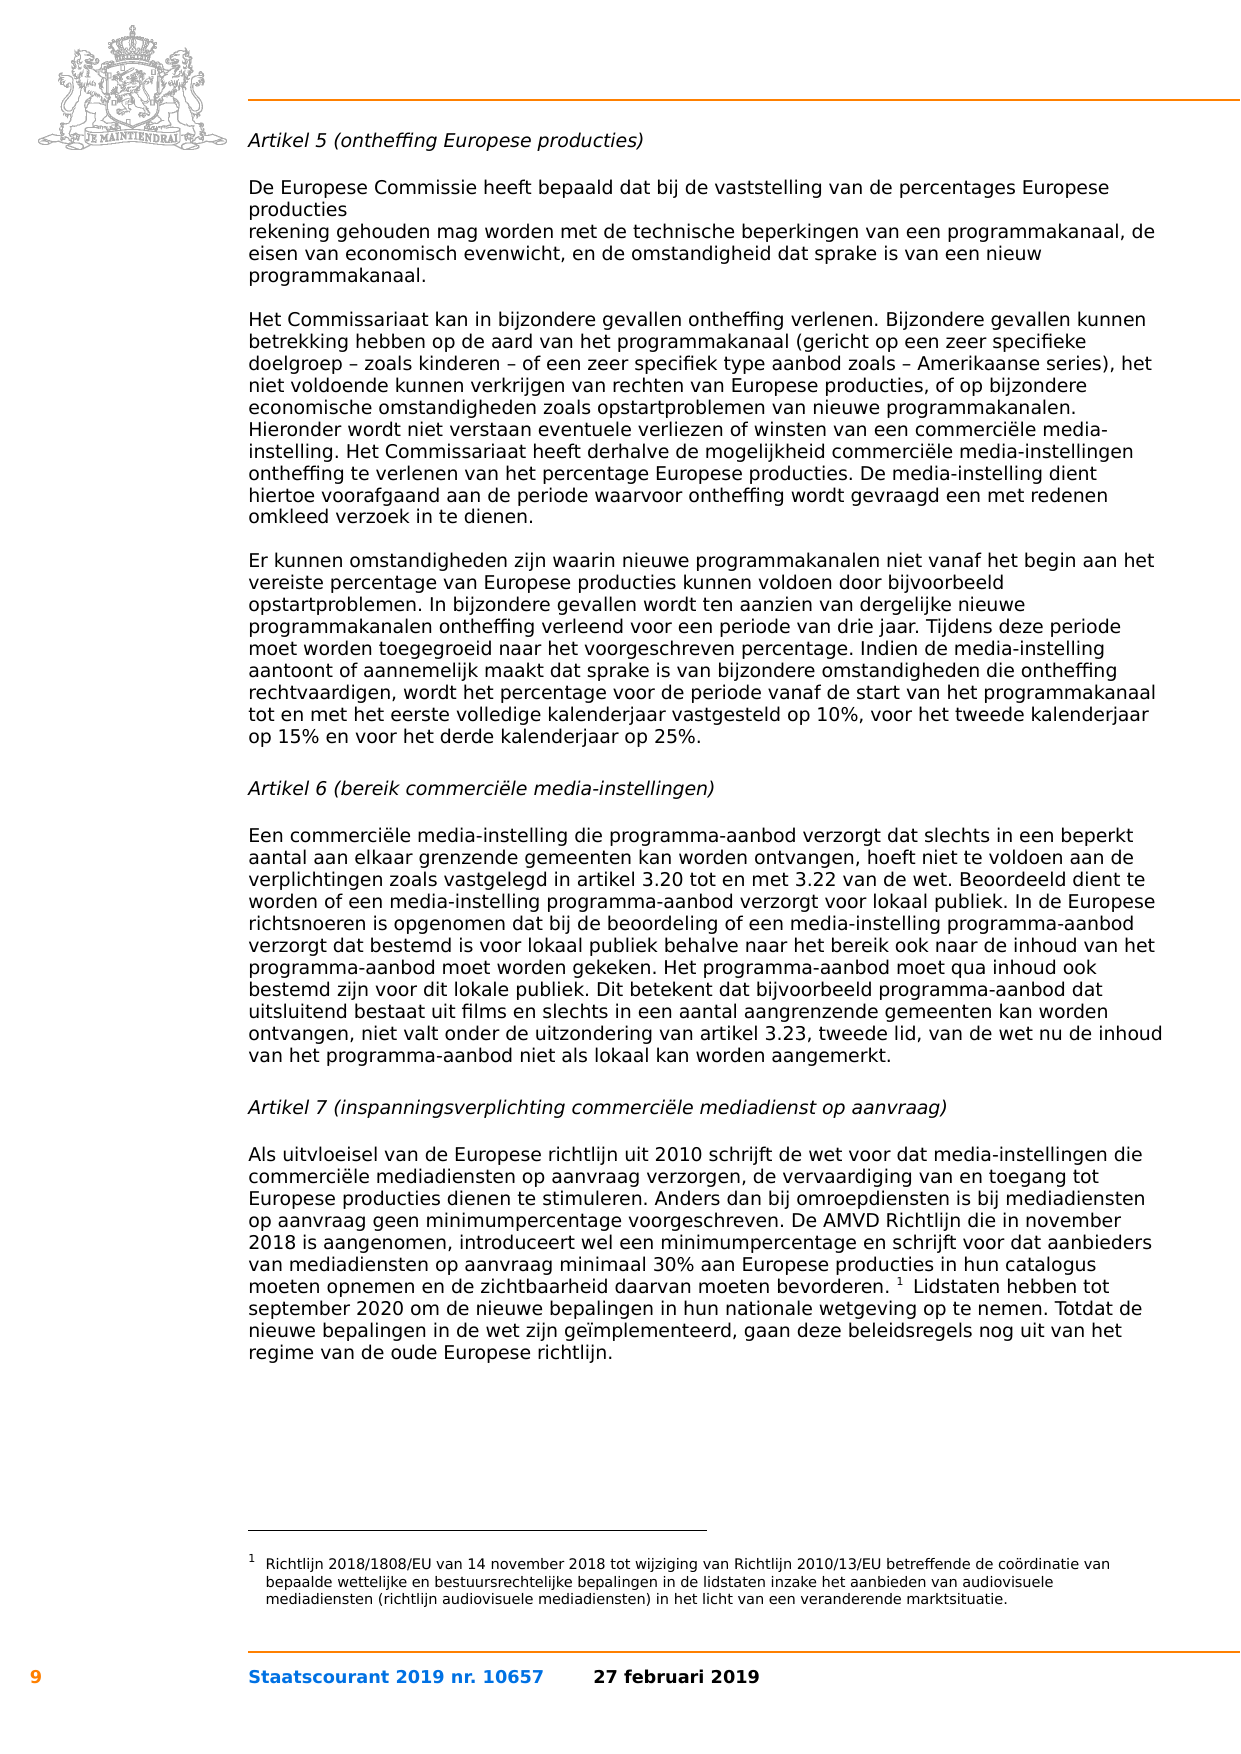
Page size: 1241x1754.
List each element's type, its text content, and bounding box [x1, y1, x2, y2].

text Er kunnen omstandigheden zijn waarin nieuwe programmakanalen niet vanaf het begin aan het vereiste percentage van Europese producties kunnen voldoen door bijvoorbeeld opstartproblemen. In bijzondere gevallen wordt ten aanzien van dergelijke nieuwe programmakanalen ontheffing verleend voor een periode van drie jaar. Tijdens deze periode moet worden toegegroeid naar het voorgeschreven percentage. Indien de media-instelling aantoont of aannemelijk maakt dat sprake is van bijzondere omstandigheden die ontheffing rechtvaardigen, wordt het percentage voor de periode vanaf de start van het programmakanaal tot en met het eerste volledige kalenderjaar vastgesteld op 10%, voor het tweede kalenderjaar op 15% en voor het derde kalenderjaar op 25%. [248, 550, 1163, 748]
text rekening gehouden mag worden met de technische beperkingen van een programmakanaal, de eisen van economisch evenwicht, en de omstandigheid dat sprake is van een nieuw programmakanaal. [248, 221, 1163, 287]
subtitle Artikel 7 (inspanningsverplichting commerciële mediadienst op aanvraag) [248, 1097, 1163, 1119]
text Richtlijn 2018/1808/EU van 14 november 2018 tot wijziging van Richtlijn 2010/13/EU betreffende de coördinatie van bepaalde wettelijke en bestuursrechtelijke bepalingen in de lidstaten inzake het aanbieden van audiovisuele mediadiensten (richtlijn audiovisuele mediadiensten) in het licht van een veranderende marktsituatie. [248, 1552, 1163, 1608]
subtitle Artikel 5 (ontheffing Europese producties) [248, 130, 1163, 152]
subtitle Artikel 6 (bereik commerciële media-instellingen) [248, 778, 1163, 800]
text Een commerciële media-instelling die programma-aanbod verzorgt dat slechts in een beperkt aantal aan elkaar grenzende gemeenten kan worden ontvangen, hoeft niet te voldoen aan de verplichtingen zoals vastgelegd in artikel 3.20 tot en met 3.22 van de wet. Beoordeeld dient te worden of een media-instelling programma-aanbod verzorgt voor lokaal publiek. In de Europese richtsnoeren is opgenomen dat bij de beoordeling of een media-instelling programma-aanbod verzorgt dat bestemd is voor lokaal publiek behalve naar het bereik ook naar de inhoud van het programma-aanbod moet worden gekeken. Het programma-aanbod moet qua inhoud ook bestemd zijn voor dit lokale publiek. Dit betekent dat bijvoorbeeld programma-aanbod dat uitsluitend bestaat uit films en slechts in een aantal aangrenzende gemeenten kan worden ontvangen, niet valt onder de uitzondering van artikel 3.23, tweede lid, van de wet nu de inhoud van het programma-aanbod niet als lokaal kan worden aangemerkt. [248, 825, 1163, 1067]
picture [38, 25, 227, 150]
text Als uitvloeisel van de Europese richtlijn uit 2010 schrijft de wet voor dat media-instellingen die commerciële mediadiensten op aanvraag verzorgen, de vervaardiging van en toegang tot Europese producties dienen te stimuleren. Anders dan bij omroepdiensten is bij mediadiensten op aanvraag geen minimumpercentage voorgeschreven. De AMVD Richtlijn die in november 2018 is aangenomen, introduceert wel een minimumpercentage en schrijft voor dat aanbieders van mediadiensten op aanvraag minimaal 30% aan Europese producties in hun catalogus moeten opnemen en de zichtbaarheid daarvan moeten bevorderen. Lidstaten hebben tot september 2020 om de nieuwe bepalingen in hun nationale wetgeving op te nemen. Totdat de nieuwe bepalingen in de wet zijn geïmplementeerd, gaan deze beleidsregels nog uit van het regime van de oude Europese richtlijn. [248, 1144, 1163, 1364]
text Het Commissariaat kan in bijzondere gevallen ontheffing verlenen. Bijzondere gevallen kunnen betrekking hebben op de aard van het programmakanaal (gericht op een zeer specifieke doelgroep – zoals kinderen – of een zeer specifiek type aanbod zoals – Amerikaanse series), het niet voldoende kunnen verkrijgen van rechten van Europese producties, of op bijzondere economische omstandigheden zoals opstartproblemen van nieuwe programmakanalen. Hieronder wordt niet verstaan eventuele verliezen of winsten van een commerciële media-instelling. Het Commissariaat heeft derhalve de mogelijkheid commerciële media-instellingen ontheffing te verlenen van het percentage Europese producties. De media-instelling dient hiertoe voorafgaand aan de periode waarvoor ontheffing wordt gevraagd een met redenen omkleed verzoek in te dienen. [248, 309, 1163, 528]
text De Europese Commissie heeft bepaald dat bij de vaststelling van de percentages Europese producties [248, 177, 1163, 221]
